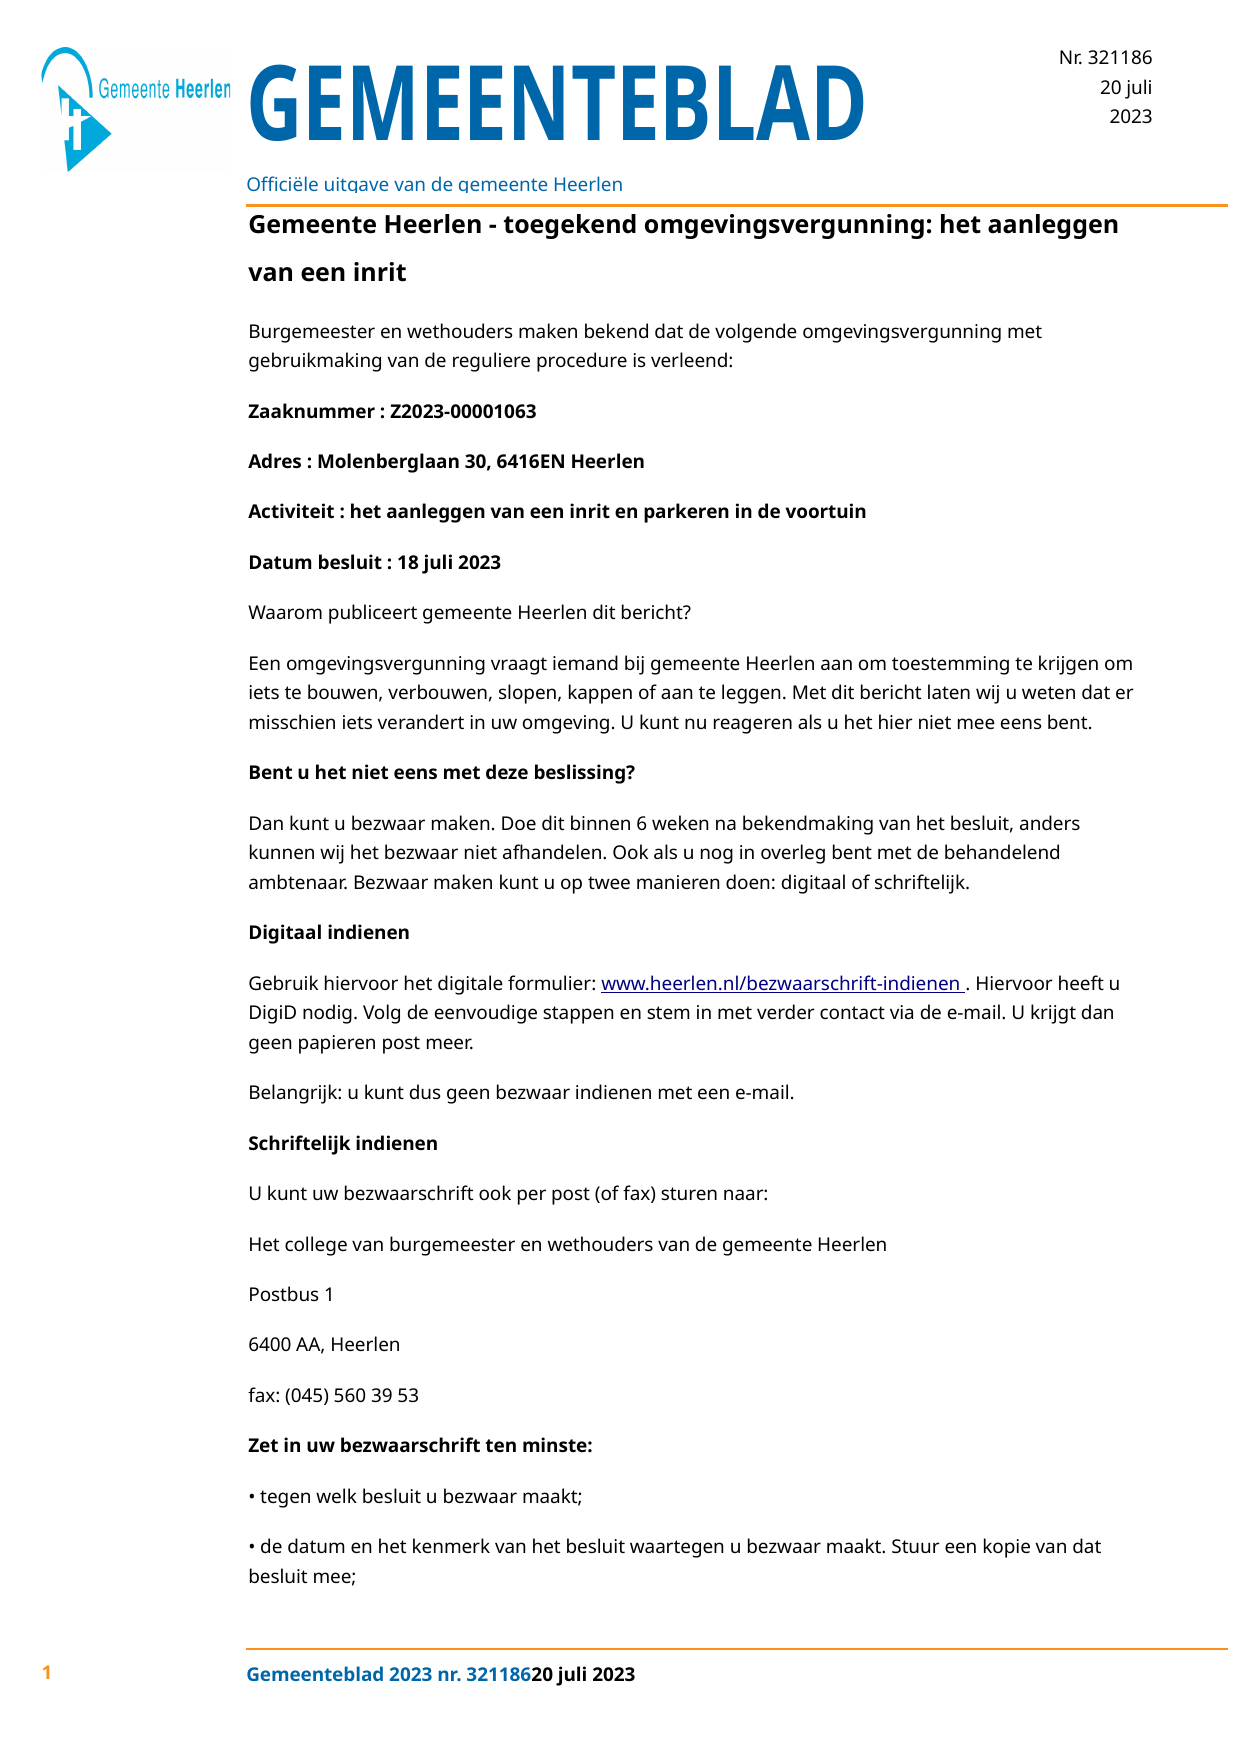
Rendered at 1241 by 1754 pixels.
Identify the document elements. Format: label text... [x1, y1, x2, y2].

text 6400 AA, Heerlen [248, 1332, 1152, 1357]
text Waarom publiceert gemeente Heerlen dit bericht? [248, 599, 1152, 625]
picture [41, 47, 59, 70]
text Dan kunt u bezwaar maken. Doe dit binnen 6 weken na bekendmaking van het besluit, anders kunnen wij het bezwaar niet afhandelen. Ook als u nog in overleg bent met de behandelend ambtenaar. Bezwaar maken kunt u op twee manieren doen: digitaal of schriftelijk. [248, 810, 1152, 895]
text • de datum en het kenmerk van het besluit waartegen u bezwaar maakt. Stuur een kopie van dat besluit mee; [248, 1533, 1152, 1589]
text Digitaal indienen [248, 919, 1152, 945]
text Burgemeester en wethouders maken bekend dat de volgende omgevingsvergunning met gebruikmaking van de reguliere procedure is verleend: [248, 318, 1152, 373]
text Schriftelijk indienen [248, 1130, 1152, 1156]
text fax: (045) 560 39 53 [248, 1382, 1152, 1408]
text Een omgevingsvergunning vraagt iemand bij gemeente Heerlen aan om toestemming te krijgen om iets te bouwen, verbouwen, slopen, kappen of aan te leggen. Met dit bericht laten wij u weten dat er misschien iets verandert in uw omgeving. U kunt nu reageren als u het hier niet mee eens bent. [248, 650, 1152, 735]
text Gemeente Heerlen - toegekend omgevingsvergunning: het aanleggen van een inrit [248, 207, 1152, 288]
text • tegen welk besluit u bezwaar maakt; [248, 1483, 1152, 1509]
text Zet in uw bezwaarschrift ten minste: [248, 1432, 1152, 1458]
text Zaaknummer : Z2023-00001063 [248, 398, 1152, 424]
text Gebruik hiervoor het digitale formulier: www.heerlen.nl/bezwaarschrift-indienen . Hiervoor heeft u DigiD nodig. Volg de eenvoudige stappen en stem in met verder contact via de e-mail. U krijgt dan geen papieren post meer. [248, 970, 1152, 1055]
text Postbus 1 [248, 1281, 1152, 1307]
text U kunt uw bezwaarschrift ook per post (of fax) sturen naar: [248, 1180, 1152, 1206]
text Datum besluit : 18 juli 2023 [248, 549, 1152, 575]
picture [41, 47, 231, 172]
text Adres : Molenberglaan 30, 6416EN Heerlen [248, 448, 1152, 474]
text Bent u het niet eens met deze beslissing? [248, 759, 1152, 785]
text Belangrijk: u kunt dus geen bezwaar indienen met een e-mail. [248, 1079, 1152, 1105]
text Het college van burgemeester en wethouders van de gemeente Heerlen [248, 1231, 1152, 1257]
text Activiteit : het aanleggen van een inrit en parkeren in de voortuin [248, 499, 1152, 524]
